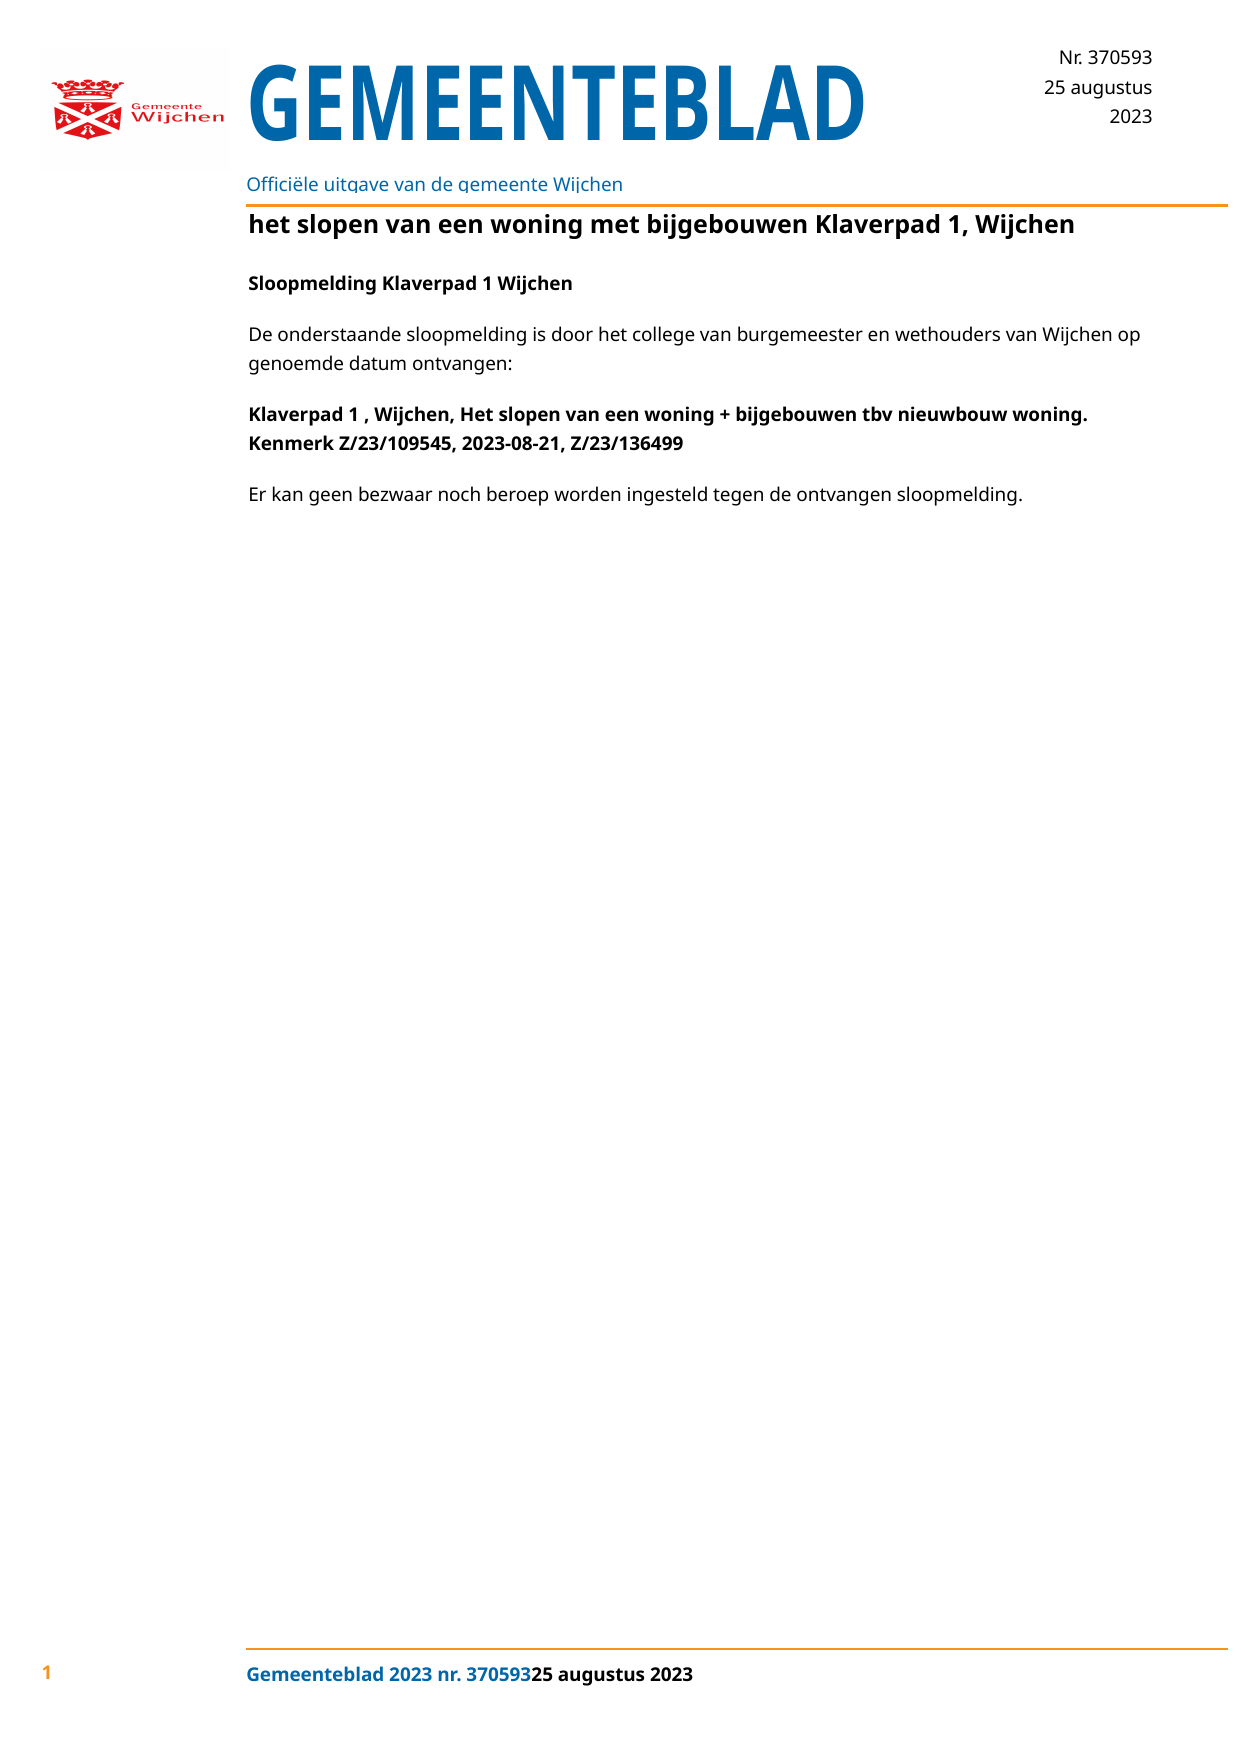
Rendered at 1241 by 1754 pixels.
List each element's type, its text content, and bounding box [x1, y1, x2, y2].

picture [41, 47, 231, 172]
text Klaverpad 1 , Wijchen, Het slopen van een woning + bijgebouwen tbv nieuwbouw woning. Kenmerk Z/23/109545, 2023-08-21, Z/23/136499 [248, 401, 1152, 456]
text het slopen van een woning met bijgebouwen Klaverpad 1, Wijchen [248, 207, 1152, 241]
text De onderstaande sloopmelding is door het college van burgemeester en wethouders van Wijchen op genoemde datum ontvangen: [248, 321, 1152, 376]
text Sloopmelding Klaverpad 1 Wijchen [248, 270, 1152, 296]
text Er kan geen bezwaar noch beroep worden ingesteld tegen de ontvangen sloopmelding. [248, 481, 1152, 506]
